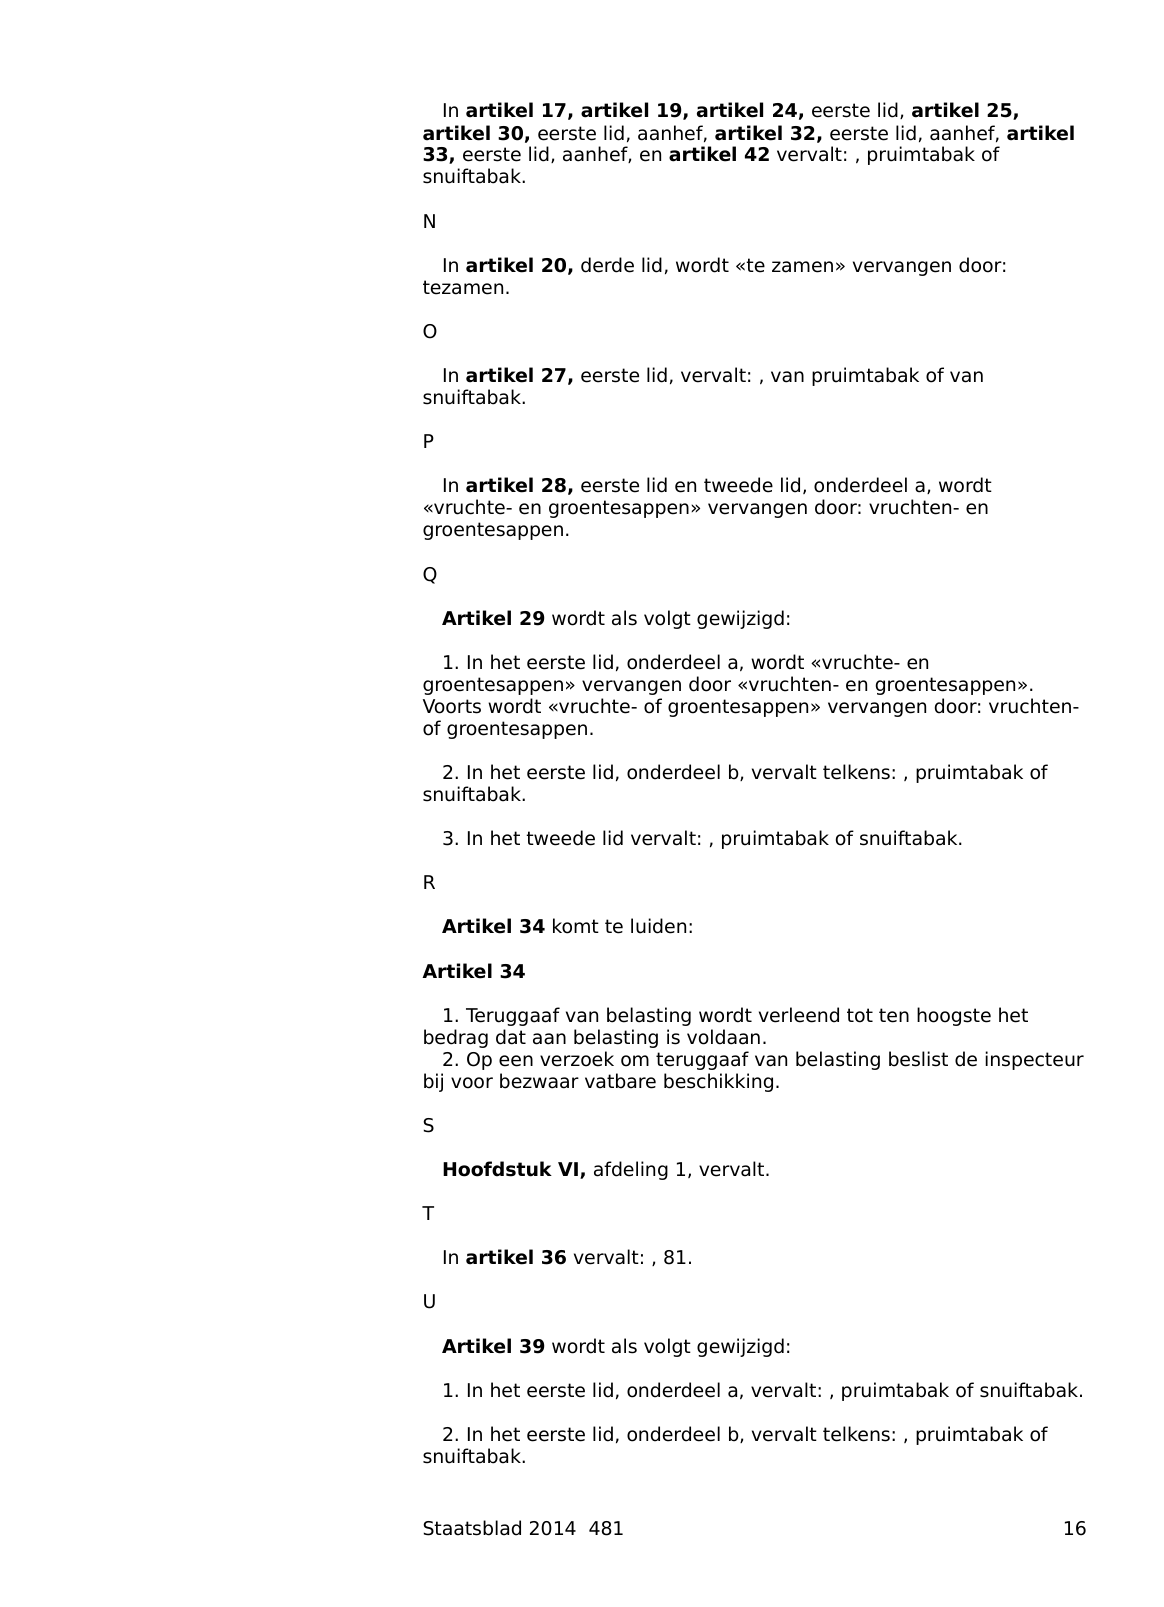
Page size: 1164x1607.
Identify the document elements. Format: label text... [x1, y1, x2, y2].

text S [422, 1115, 1087, 1137]
text Q [422, 563, 1087, 585]
text 1. In het eerste lid, onderdeel a, vervalt: , pruimtabak of snuiftabak. [422, 1380, 1087, 1402]
text Artikel 34 komt te luiden: [422, 916, 1087, 938]
text In artikel 28, eerste lid en tweede lid, onderdeel a, wordt «vruchte- en groentesappen» vervangen door: vruchten- en groentesappen. [422, 475, 1087, 541]
text 2. In het eerste lid, onderdeel b, vervalt telkens: , pruimtabak of snuiftabak. [422, 762, 1087, 806]
subtitle Artikel 34 [422, 961, 1087, 982]
text In artikel 36 vervalt: , 81. [422, 1247, 1087, 1269]
text R [422, 872, 1087, 894]
text In artikel 27, eerste lid, vervalt: , van pruimtabak of van snuiftabak. [422, 365, 1087, 409]
text 2. Op een verzoek om teruggaaf van belasting beslist de inspecteur bij voor bezwaar vatbare beschikking. [422, 1049, 1087, 1093]
text In artikel 20, derde lid, wordt «te zamen» vervangen door: tezamen. [422, 255, 1087, 299]
text T [422, 1203, 1087, 1225]
text U [422, 1291, 1087, 1313]
text P [422, 431, 1087, 453]
text Artikel 39 wordt als volgt gewijzigd: [422, 1336, 1087, 1358]
text N [422, 211, 1087, 232]
text O [422, 321, 1087, 343]
text Hoofdstuk VI, afdeling 1, vervalt. [422, 1159, 1087, 1181]
text 2. In het eerste lid, onderdeel b, vervalt telkens: , pruimtabak of snuiftabak. [422, 1424, 1087, 1468]
text Artikel 29 wordt als volgt gewijzigd: [422, 608, 1087, 629]
text In artikel 17, artikel 19, artikel 24, eerste lid, artikel 25, artikel 30, eerste lid, aanhef, artikel 32, eerste lid, aanhef, artikel 33, eerste lid, aanhef, en artikel 42 vervalt: , pruimtabak of snuiftabak. [422, 100, 1087, 188]
text 3. In het tweede lid vervalt: , pruimtabak of snuiftabak. [422, 828, 1087, 850]
text 1. Teruggaaf van belasting wordt verleend tot ten hoogste het bedrag dat aan belasting is voldaan. [422, 1005, 1087, 1049]
text 1. In het eerste lid, onderdeel a, wordt «vruchte- en groentesappen» vervangen door «vruchten- en groentesappen». Voorts wordt «vruchte- of groentesappen» vervangen door: vruchten- of groentesappen. [422, 652, 1087, 740]
